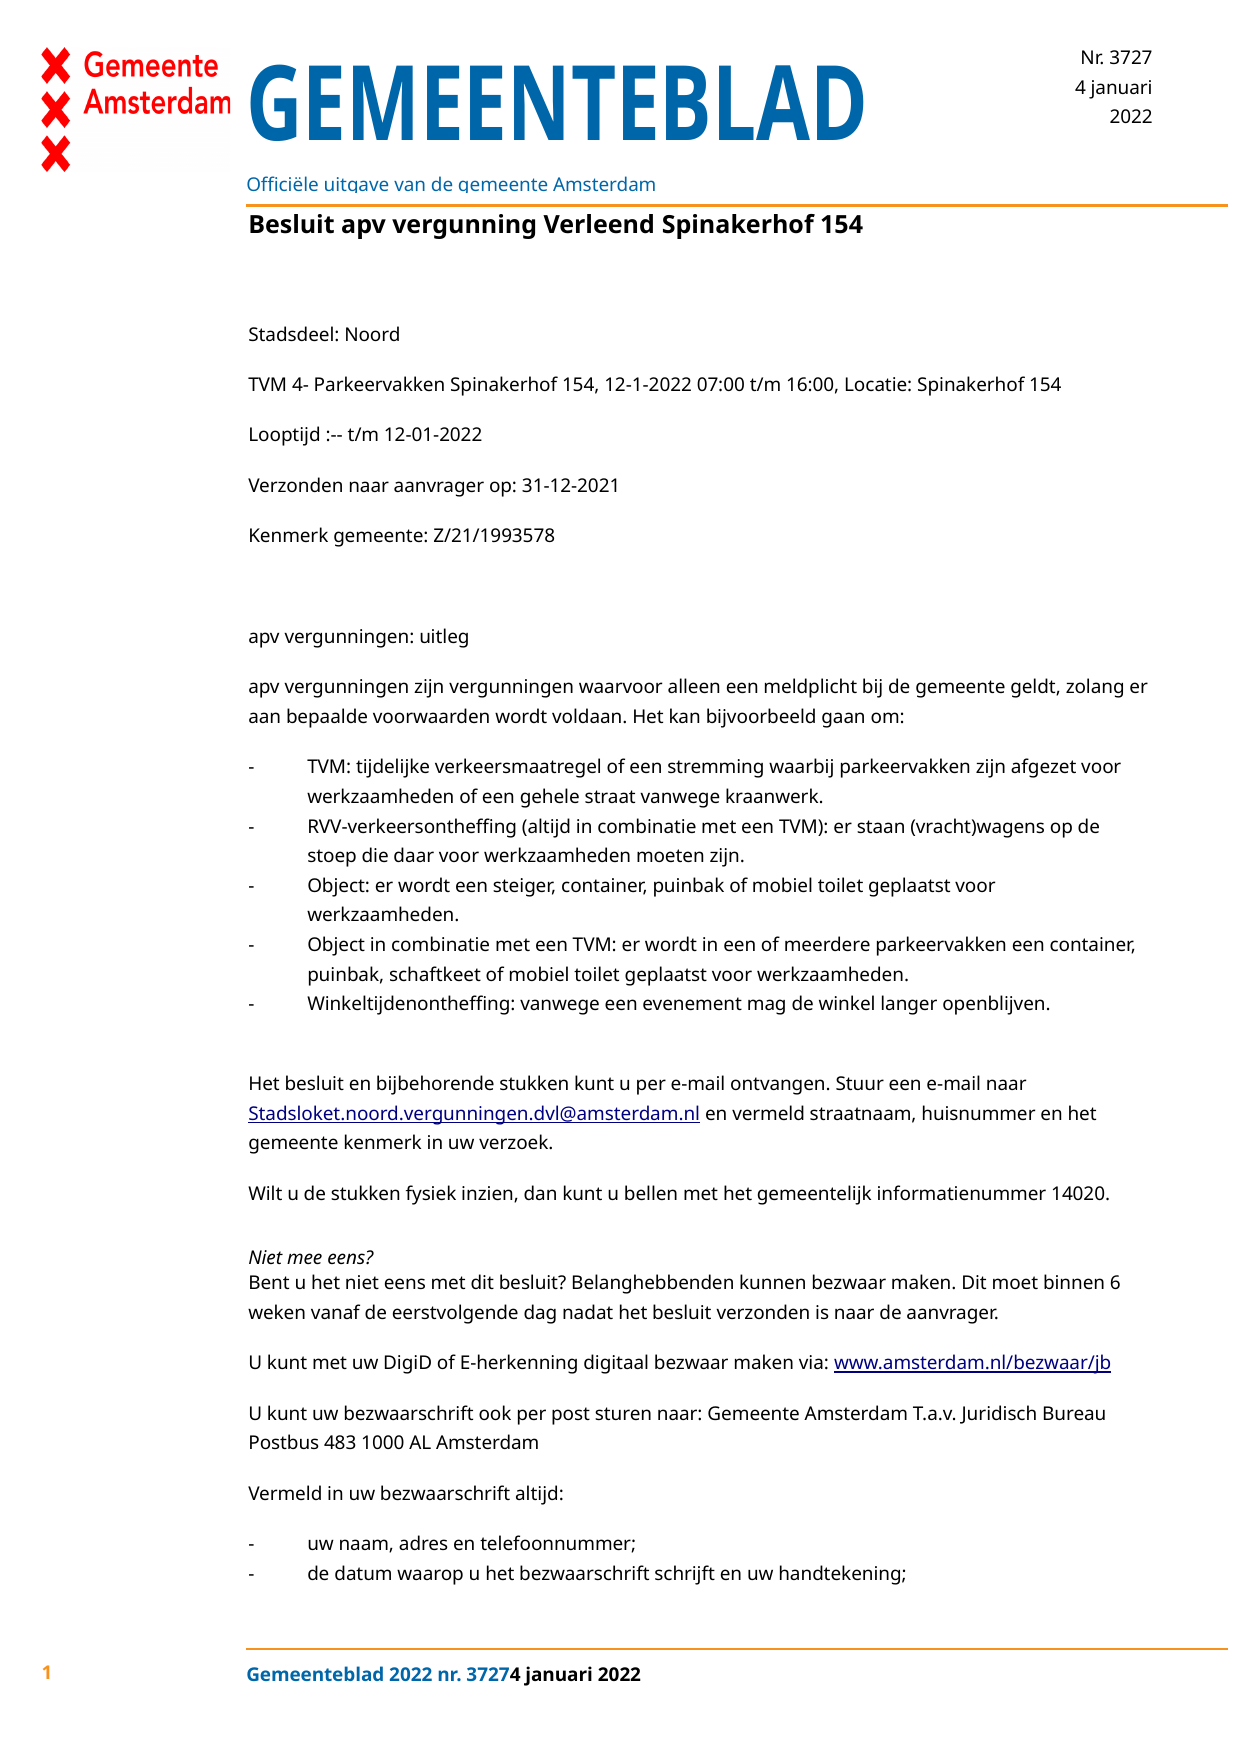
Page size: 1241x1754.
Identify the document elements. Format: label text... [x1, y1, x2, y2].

text U kunt met uw DigiD of E-herkenning digitaal bezwaar maken via: www.amsterdam.nl/bezwaar/jb [248, 1349, 1152, 1375]
text Besluit apv vergunning Verleend Spinakerhof 154 [248, 207, 1152, 241]
text TVM 4- Parkeervakken Spinakerhof 154, 12-1-2022 07:00 t/m 16:00, Locatie: Spinakerhof 154 [248, 371, 1152, 397]
list TVM: tijdelijke verkeersmaatregel of een stremming waarbij parkeervakken zijn afgezet voor werkzaamheden of een gehele straat vanwege kraanwerk. [248, 754, 1152, 809]
text Kenmerk gemeente: Z/21/1993578 [248, 522, 1152, 548]
text Bent u het niet eens met dit besluit? Belanghebbenden kunnen bezwaar maken. Dit moet binnen 6 weken vanaf de eerstvolgende dag nadat het besluit verzonden is naar de aanvrager. [248, 1269, 1152, 1325]
list RVV-verkeersontheffing (altijd in combinatie met een TVM): er staan (vracht)wagens op de stoep die daar voor werkzaamheden moeten zijn. [248, 813, 1152, 868]
list Object in combinatie met een TVM: er wordt in een of meerdere parkeervakken een container, puinbak, schaftkeet of mobiel toilet geplaatst voor werkzaamheden. [248, 931, 1152, 986]
text Wilt u de stukken fysiek inzien, dan kunt u bellen met het gemeentelijk informatienummer 14020. [248, 1180, 1152, 1206]
text Vermeld in uw bezwaarschrift altijd: [248, 1480, 1152, 1506]
list Winkeltijdenontheffing: vanwege een evenement mag de winkel langer openblijven. [248, 990, 1152, 1016]
text Looptijd :-- t/m 12-01-2022 [248, 422, 1152, 447]
text Stadsdeel: Noord [248, 321, 1152, 346]
picture [41, 47, 231, 172]
text Niet mee eens? [248, 1244, 1152, 1269]
text Verzonden naar aanvrager op: 31-12-2021 [248, 472, 1152, 498]
text apv vergunningen zijn vergunningen waarvoor alleen een meldplicht bij de gemeente geldt, zolang er aan bepaalde voorwaarden wordt voldaan. Het kan bijvoorbeeld gaan om: [248, 674, 1152, 729]
text Het besluit en bijbehorende stukken kunt u per e-mail ontvangen. Stuur een e-mail naar Stadsloket.noord.vergunningen.dvl@amsterdam.nl en vermeld straatnaam, huisnummer en het gemeente kenmerk in uw verzoek. [248, 1070, 1152, 1155]
list de datum waarop u het bezwaarschrift schrijft en uw handtekening; [248, 1560, 1152, 1586]
text U kunt uw bezwaarschrift ook per post sturen naar: Gemeente Amsterdam T.a.v. Juridisch Bureau Postbus 483 1000 AL Amsterdam [248, 1400, 1152, 1455]
list Object: er wordt een steiger, container, puinbak of mobiel toilet geplaatst voor werkzaamheden. [248, 872, 1152, 927]
list uw naam, adres en telefoonnummer; [248, 1530, 1152, 1556]
text apv vergunningen: uitleg [248, 623, 1152, 649]
